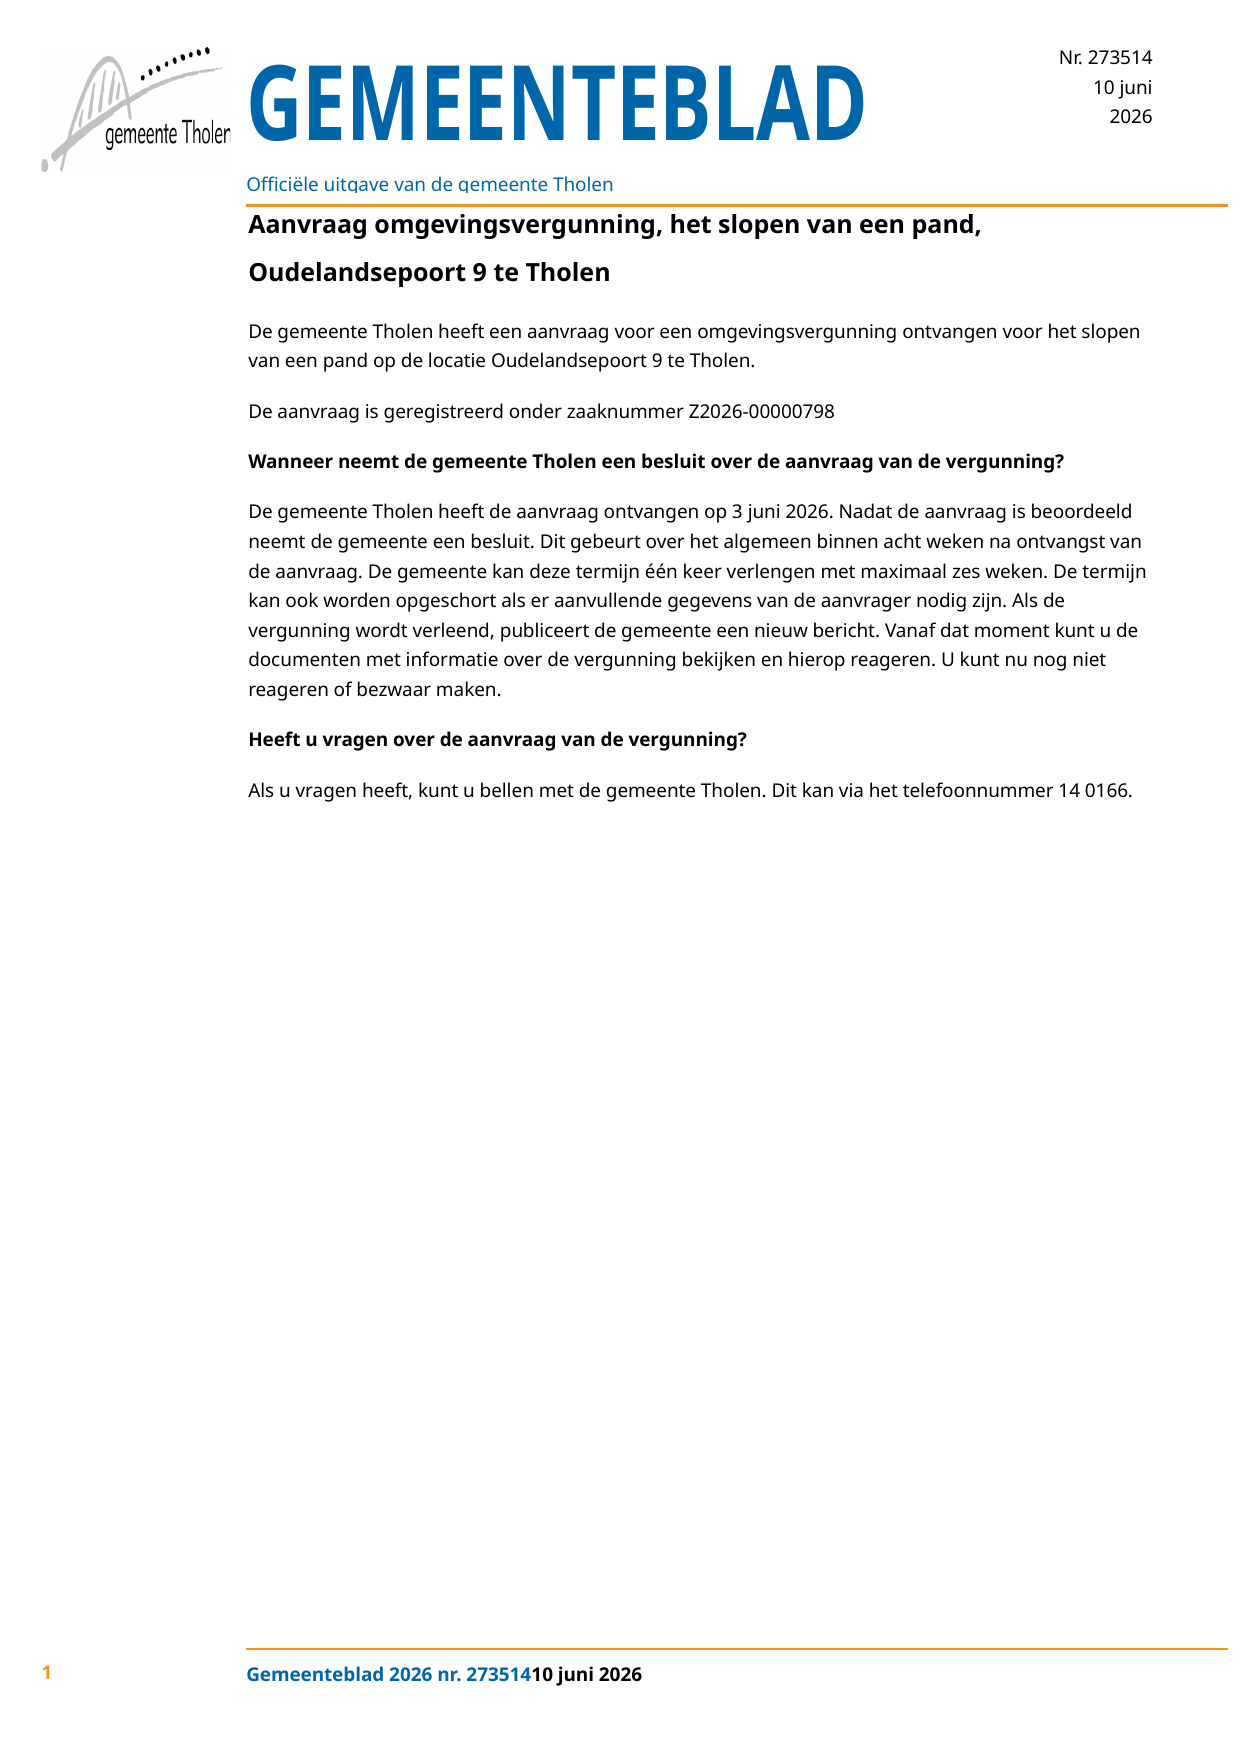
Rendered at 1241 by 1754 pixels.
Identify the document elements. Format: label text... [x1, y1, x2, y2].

text Heeft u vragen over de aanvraag van de vergunning? [248, 727, 1152, 752]
text Aanvraag omgevingsvergunning, het slopen van een pand, Oudelandsepoort 9 te Tholen [248, 207, 1152, 288]
text De gemeente Tholen heeft de aanvraag ontvangen op 3 juni 2026. Nadat de aanvraag is beoordeeld neemt de gemeente een besluit. Dit gebeurt over het algemeen binnen acht weken na ontvangst van de aanvraag. De gemeente kan deze termijn één keer verlengen met maximaal zes weken. De termijn kan ook worden opgeschort als er aanvullende gegevens van de aanvrager nodig zijn. Als de vergunning wordt verleend, publiceert de gemeente een nieuw bericht. Vanaf dat moment kunt u de documenten met informatie over de vergunning bekijken en hierop reageren. U kunt nu nog niet reageren of bezwaar maken. [248, 499, 1152, 702]
picture [41, 47, 231, 172]
text De aanvraag is geregistreerd onder zaaknummer Z2026-00000798 [248, 398, 1152, 424]
text De gemeente Tholen heeft een aanvraag voor een omgevingsvergunning ontvangen voor het slopen van een pand op de locatie Oudelandsepoort 9 te Tholen. [248, 318, 1152, 373]
text Wanneer neemt de gemeente Tholen een besluit over de aanvraag van de vergunning? [248, 448, 1152, 474]
text Als u vragen heeft, kunt u bellen met de gemeente Tholen. Dit kan via het telefoonnummer 14 0166. [248, 777, 1152, 803]
